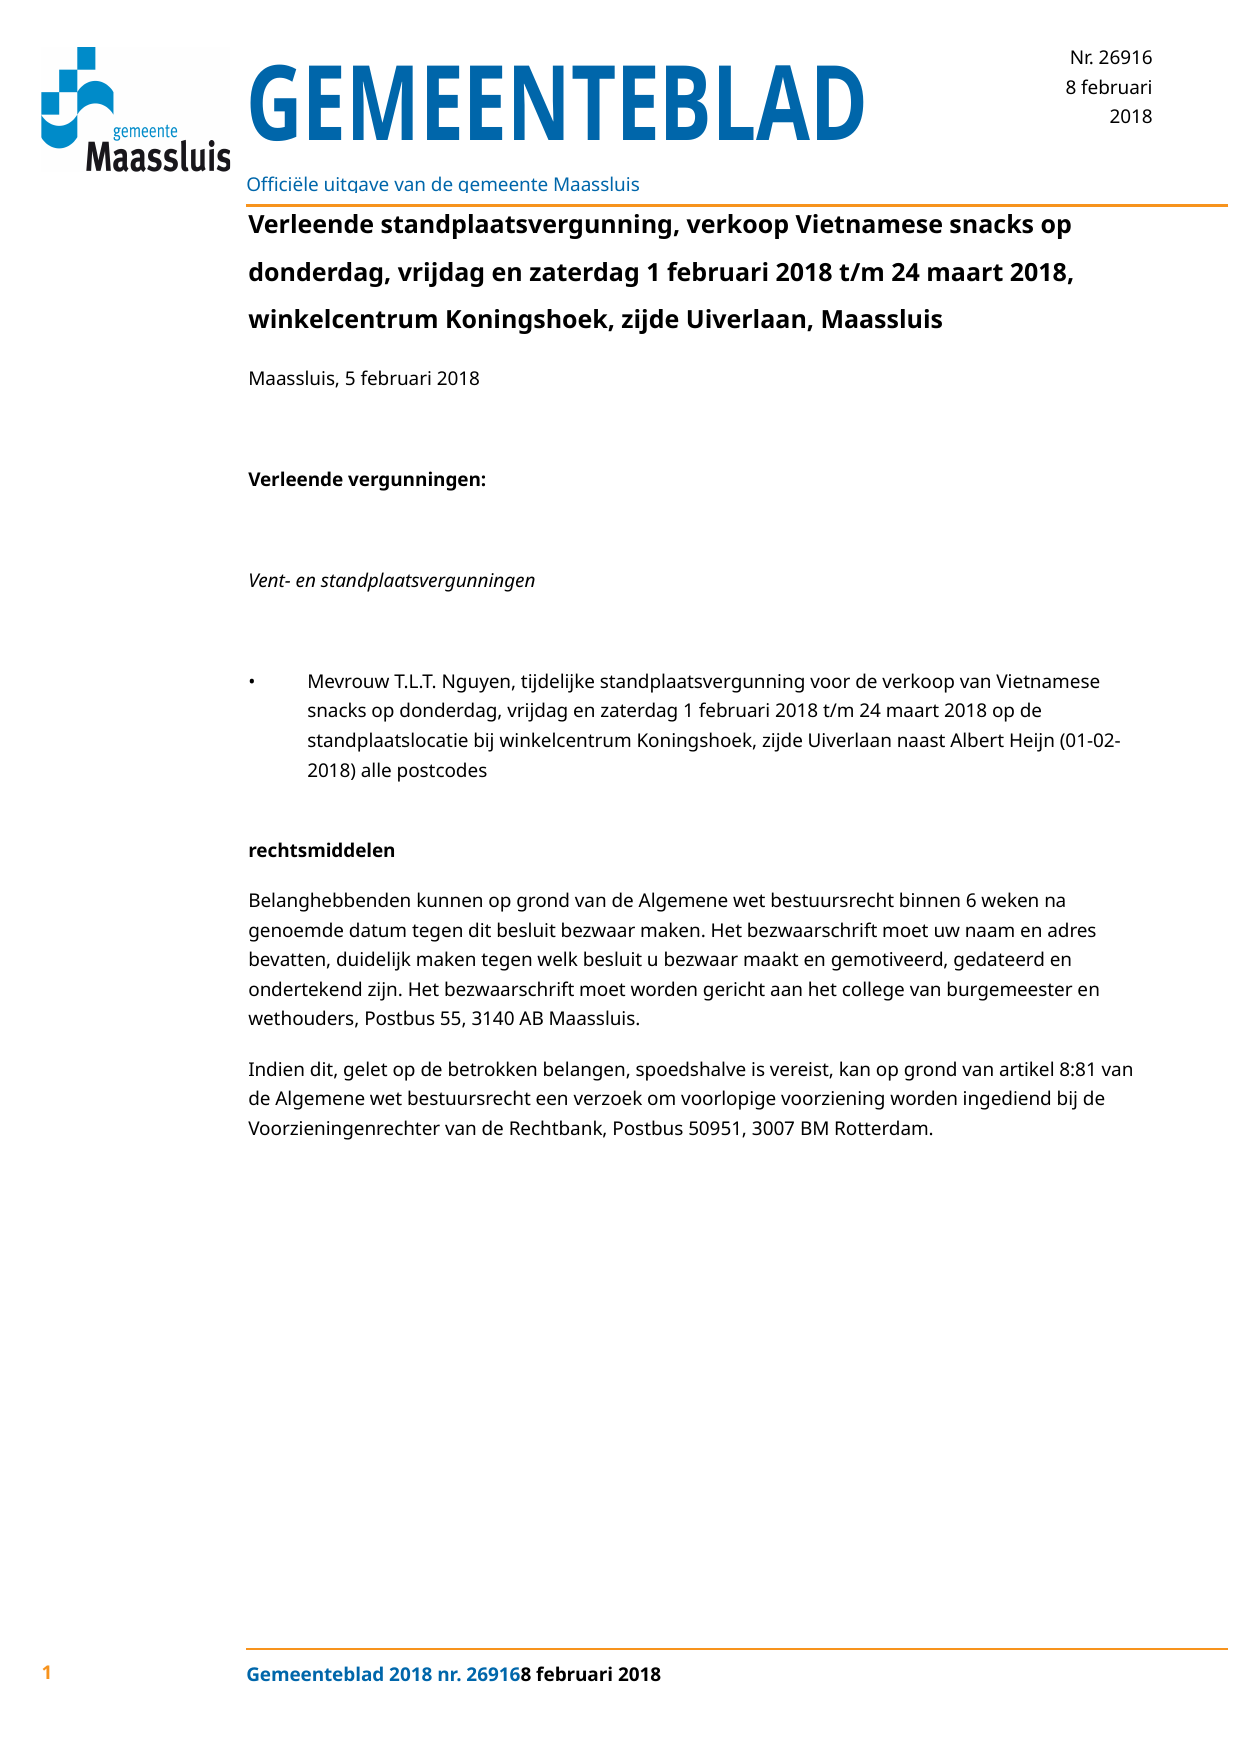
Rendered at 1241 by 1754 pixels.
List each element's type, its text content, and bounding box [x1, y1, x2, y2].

text Vent- en standplaatsvergunningen [248, 567, 1152, 593]
text Verleende vergunningen: [248, 466, 1152, 492]
text Maassluis, 5 februari 2018 [248, 366, 1152, 391]
text Verleende standplaatsvergunning, verkoop Vietnamese snacks op donderdag, vrijdag en zaterdag 1 februari 2018 t/m 24 maart 2018, winkelcentrum Koningshoek, zijde Uiverlaan, Maassluis [248, 207, 1152, 336]
text rechtsmiddelen [248, 837, 1152, 862]
list Mevrouw T.L.T. Nguyen, tijdelijke standplaatsvergunning voor de verkoop van Vietnamese snacks op donderdag, vrijdag en zaterdag 1 februari 2018 t/m 24 maart 2018 op de standplaatslocatie bij winkelcentrum Koningshoek, zijde Uiverlaan naast Albert Heijn (01-02-2018) alle postcodes [248, 668, 1152, 782]
text Indien dit, gelet op de betrokken belangen, spoedshalve is vereist, kan op grond van artikel 8:81 van de Algemene wet bestuursrecht een verzoek om voorlopige voorziening worden ingediend bij de Voorzieningenrechter van de Rechtbank, Postbus 50951, 3007 BM Rotterdam. [248, 1056, 1152, 1141]
picture [41, 47, 77, 92]
text Belanghebbenden kunnen op grond van de Algemene wet bestuursrecht binnen 6 weken na genoemde datum tegen dit besluit bezwaar maken. Het bezwaarschrift moet uw naam en adres bevatten, duidelijk maken tegen welk besluit u bezwaar maakt en gemotiveerd, gedateerd en ondertekend zijn. Het bezwaarschrift moet worden gericht aan het college van burgemeester en wethouders, Postbus 55, 3140 AB Maassluis. [248, 887, 1152, 1031]
picture [41, 47, 231, 172]
